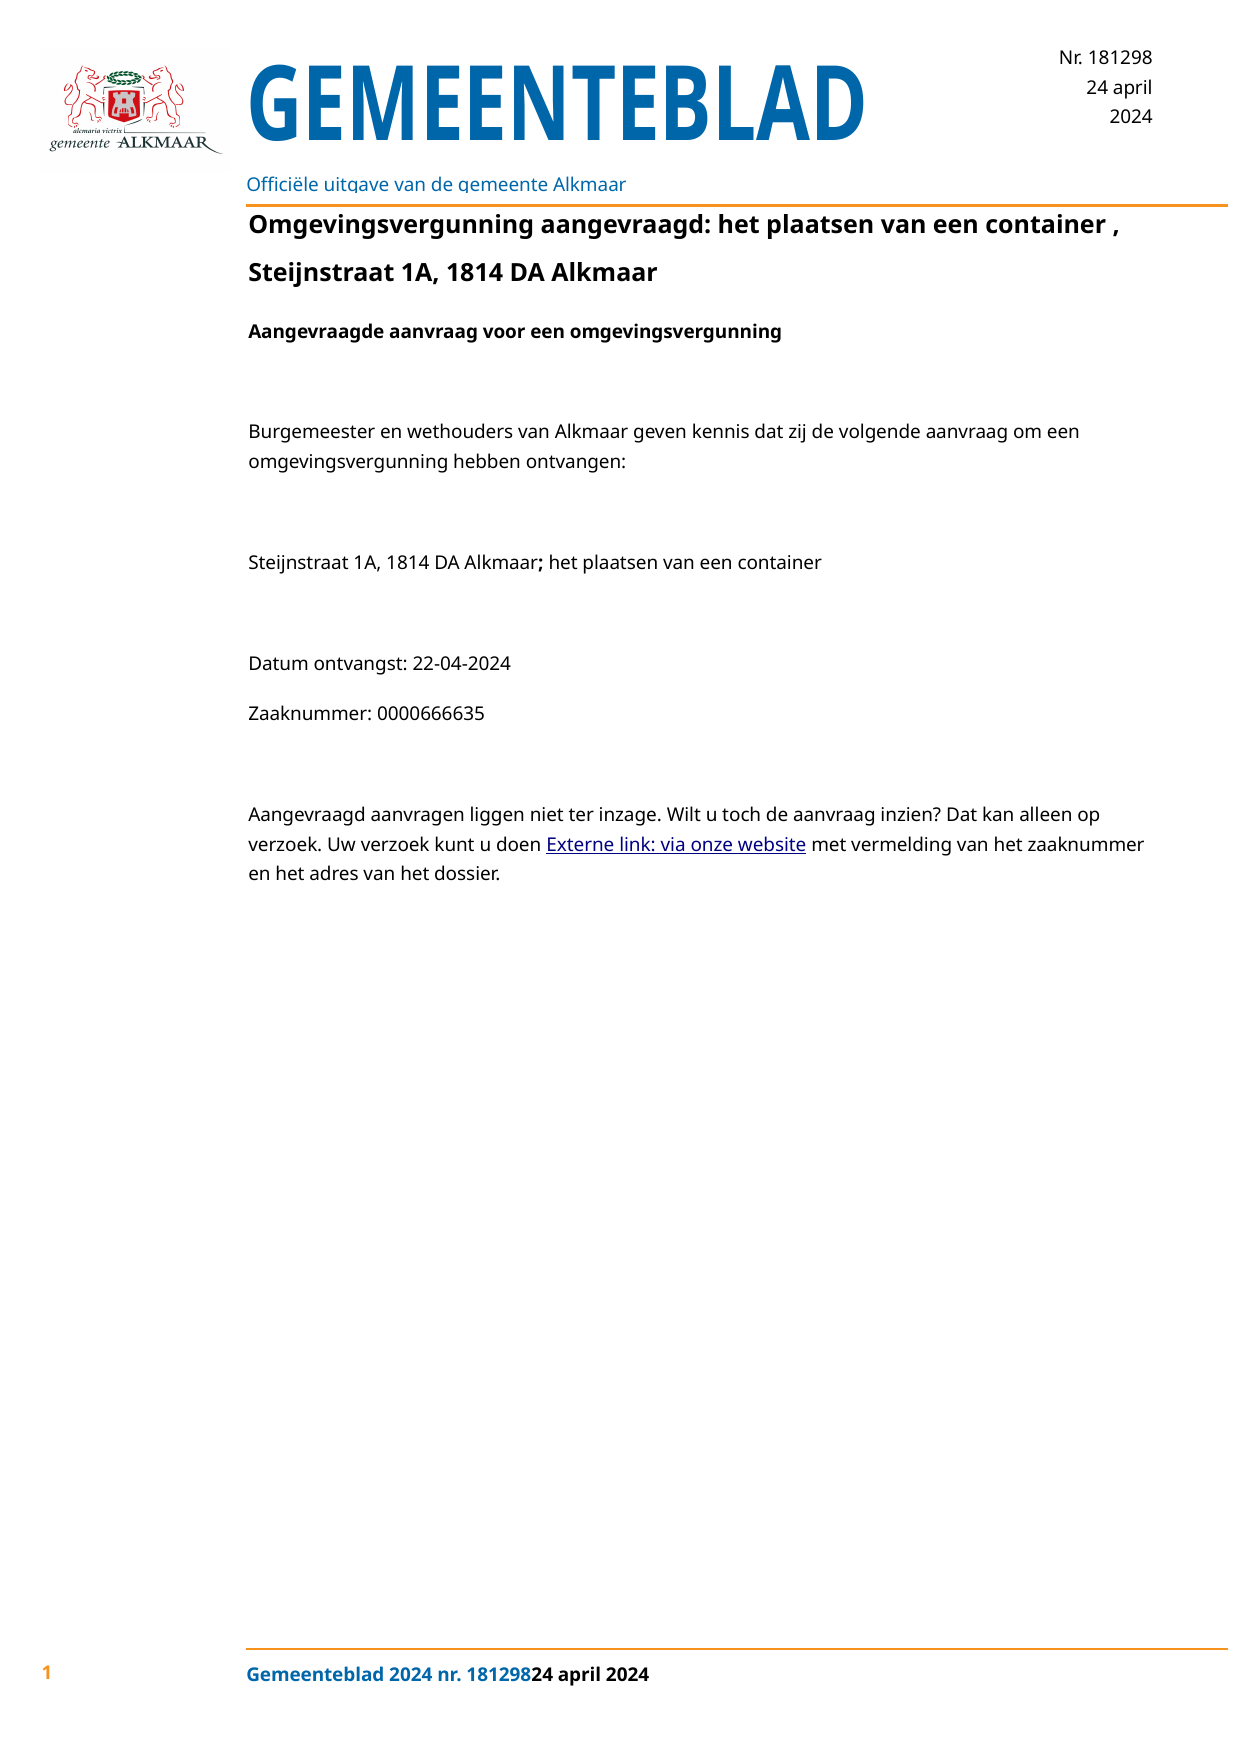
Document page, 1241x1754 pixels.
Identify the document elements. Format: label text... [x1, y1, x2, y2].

text Steijnstraat 1A, 1814 DA Alkmaar; het plaatsen van een container [248, 549, 1152, 575]
text Datum ontvangst: 22-04-2024 [248, 650, 1152, 676]
text Aangevraagd aanvragen liggen niet ter inzage. Wilt u toch de aanvraag inzien? Dat kan alleen op verzoek. Uw verzoek kunt u doen Externe link: via onze website met vermelding van het zaaknummer en het adres van het dossier. [248, 801, 1152, 886]
text Aangevraagde aanvraag voor een omgevingsvergunning [248, 318, 1152, 344]
text Zaaknummer: 0000666635 [248, 700, 1152, 726]
text Omgevingsvergunning aangevraagd: het plaatsen van een container , Steijnstraat 1A, 1814 DA Alkmaar [248, 207, 1152, 288]
picture [41, 47, 231, 172]
text Burgemeester en wethouders van Alkmaar geven kennis dat zij de volgende aanvraag om een omgevingsvergunning hebben ontvangen: [248, 419, 1152, 474]
